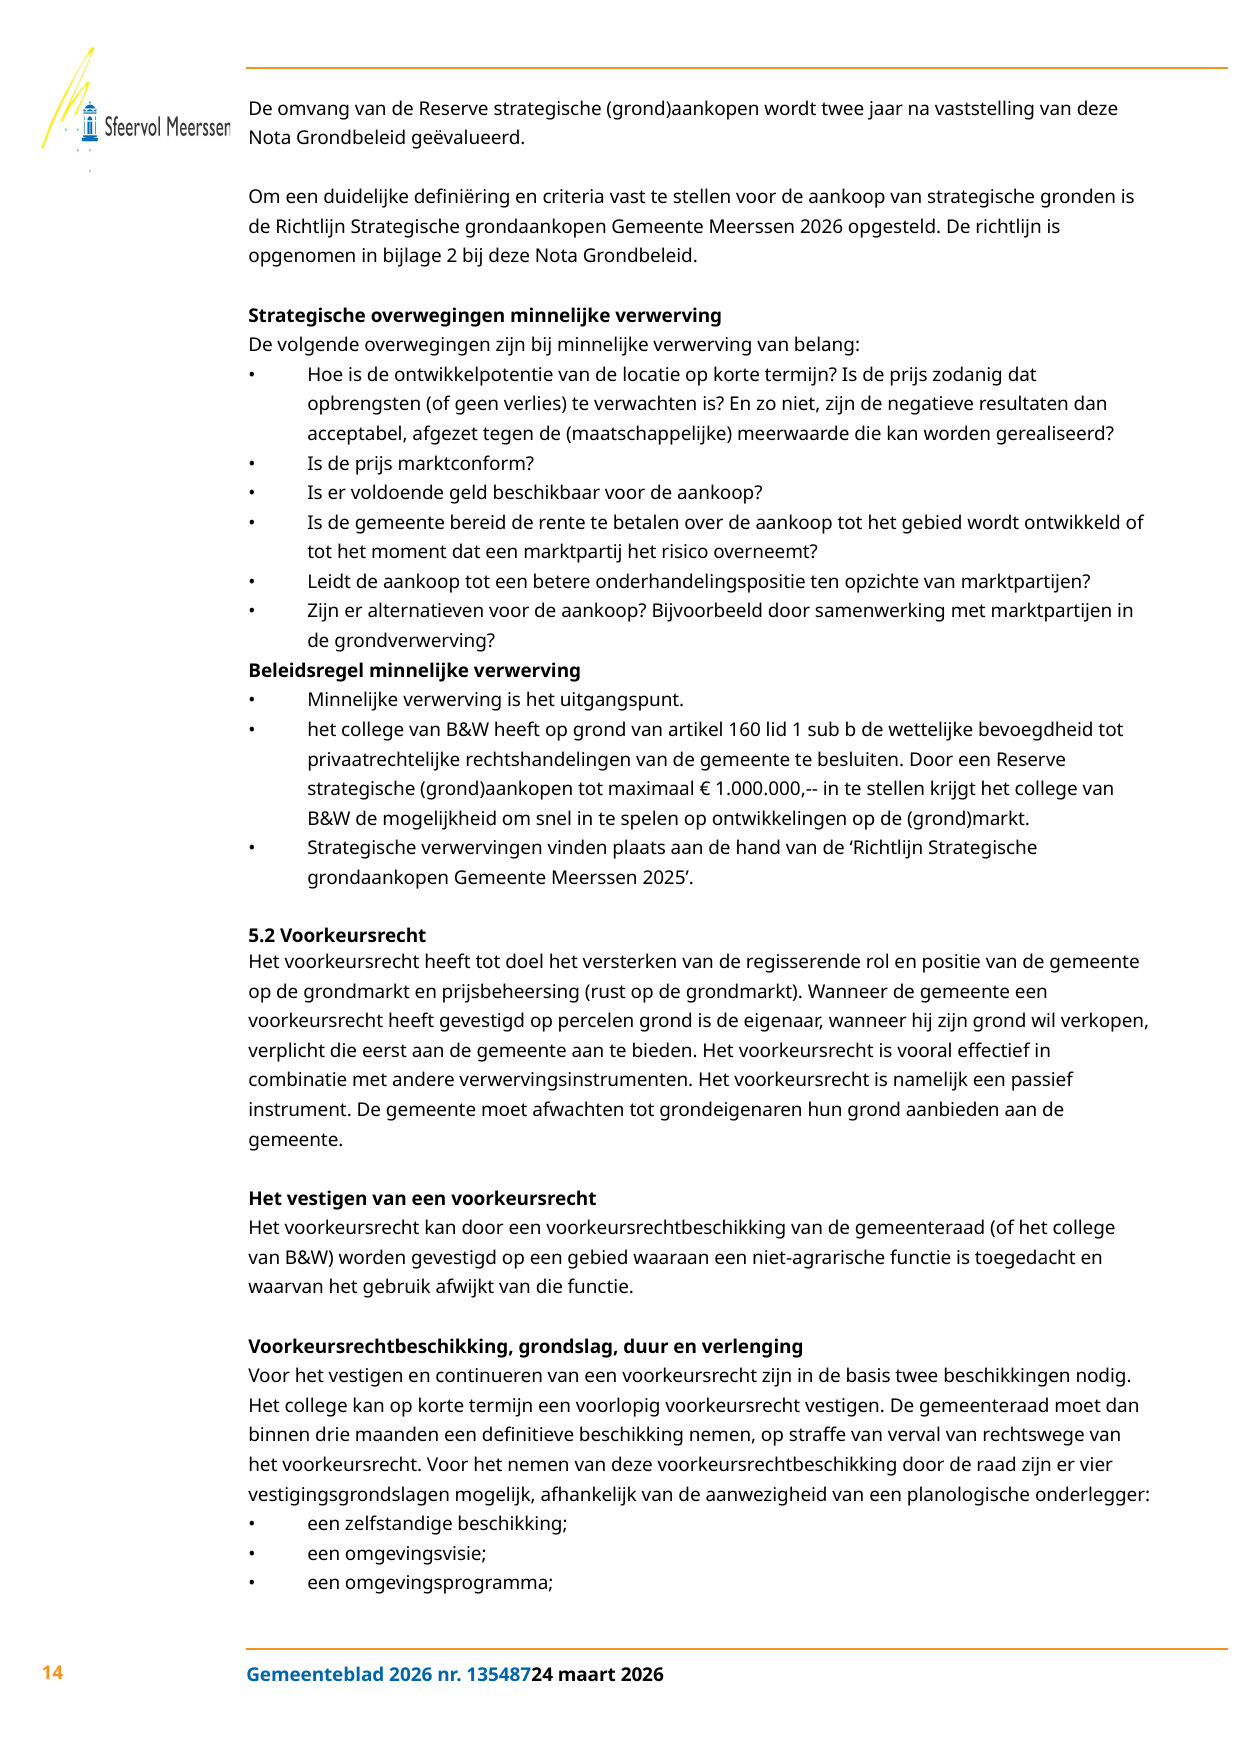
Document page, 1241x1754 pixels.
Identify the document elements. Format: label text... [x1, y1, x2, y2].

list Hoe is de ontwikkelpotentie van de locatie op korte termijn? Is de prijs zodanig dat opbrengsten (of geen verlies) te verwachten is? En zo niet, zijn de negatieve resultaten dan acceptabel, afgezet tegen de (maatschappelijke) meerwaarde die kan worden gerealiseerd? [248, 361, 1152, 446]
text De volgende overwegingen zijn bij minnelijke verwerving van belang: [248, 331, 1152, 357]
text Het voorkeursrecht heeft tot doel het versterken van de regisserende rol en positie van de gemeente op de grondmarkt en prijsbeheersing (rust op de grondmarkt). Wanneer de gemeente een voorkeursrecht heeft gevestigd op percelen grond is de eigenaar, wanneer hij zijn grond wil verkopen, verplicht die eerst aan de gemeente aan te bieden. Het voorkeursrecht is vooral effectief in combinatie met andere verwervingsinstrumenten. Het voorkeursrecht is namelijk een passief instrument. De gemeente moet afwachten tot grondeigenaren hun grond aanbieden aan de gemeente. [248, 948, 1152, 1152]
text Voorkeursrechtbeschikking, grondslag, duur en verlenging [248, 1333, 1152, 1359]
list een omgevingsprogramma; [248, 1569, 1152, 1595]
text Om een duidelijke definiëring en criteria vast te stellen voor de aankoop van strategische gronden is de Richtlijn Strategische grondaankopen Gemeente Meerssen 2026 opgesteld. De richtlijn is opgenomen in bijlage 2 bij deze Nota Grondbeleid. [248, 183, 1152, 268]
text 5.2 Voorkeursrecht [248, 923, 1152, 948]
list een omgevingsvisie; [248, 1540, 1152, 1566]
text Voor het vestigen en continueren van een voorkeursrecht zijn in de basis twee beschikkingen nodig. Het college kan op korte termijn een voorlopig voorkeursrecht vestigen. De gemeenteraad moet dan binnen drie maanden een definitieve beschikking nemen, op straffe van verval van rechtswege van het voorkeursrecht. Voor het nemen van deze voorkeursrechtbeschikking door de raad zijn er vier vestigingsgrondslagen mogelijk, afhankelijk van de aanwezigheid van een planologische onderlegger: [248, 1362, 1152, 1507]
text Het voorkeursrecht kan door een voorkeursrechtbeschikking van de gemeenteraad (of het college van B&W) worden gevestigd op een gebied waaraan een niet-agrarische functie is toegedacht en waarvan het gebruik afwijkt van die functie. [248, 1214, 1152, 1299]
text De omvang van de Reserve strategische (grond)aankopen wordt twee jaar na vaststelling van deze Nota Grondbeleid geëvalueerd. [248, 95, 1152, 150]
text Strategische overwegingen minnelijke verwerving [248, 302, 1152, 328]
text Het vestigen van een voorkeursrecht [248, 1185, 1152, 1211]
list Leidt de aankoop tot een betere onderhandelingspositie ten opzichte van marktpartijen? [248, 568, 1152, 594]
list Is de prijs marktconform? [248, 450, 1152, 476]
picture [41, 47, 231, 172]
list Is er voldoende geld beschikbaar voor de aankoop? [248, 479, 1152, 505]
list Zijn er alternatieven voor de aankoop? Bijvoorbeeld door samenwerking met marktpartijen in de grondverwerving? [248, 598, 1152, 653]
list een zelfstandige beschikking; [248, 1510, 1152, 1536]
table_header Beleidsregel minnelijke verwerving Minnelijke verwerving is het uitgangspunt. het college van B&W heeft op grond van artikel 160 lid 1 sub b de wettelijke bevoegdheid tot privaatrechtelijke rechtshandelingen van de gemeente te besluiten. Door een Reserve strategische (grond)aankopen tot maximaal € 1.000.000,-- in te stellen krijgt het college van B&W de mogelijkheid om snel in te spelen op ontwikkelingen op de (grond)markt. Strategische verwervingen vinden plaats aan de hand van de ‘Richtlijn Strategische grondaankopen Gemeente Meerssen 2025’. [248, 657, 1152, 890]
list Is de gemeente bereid de rente te betalen over de aankoop tot het gebied wordt ontwikkeld of tot het moment dat een marktpartij het risico overneemt? [248, 509, 1152, 564]
